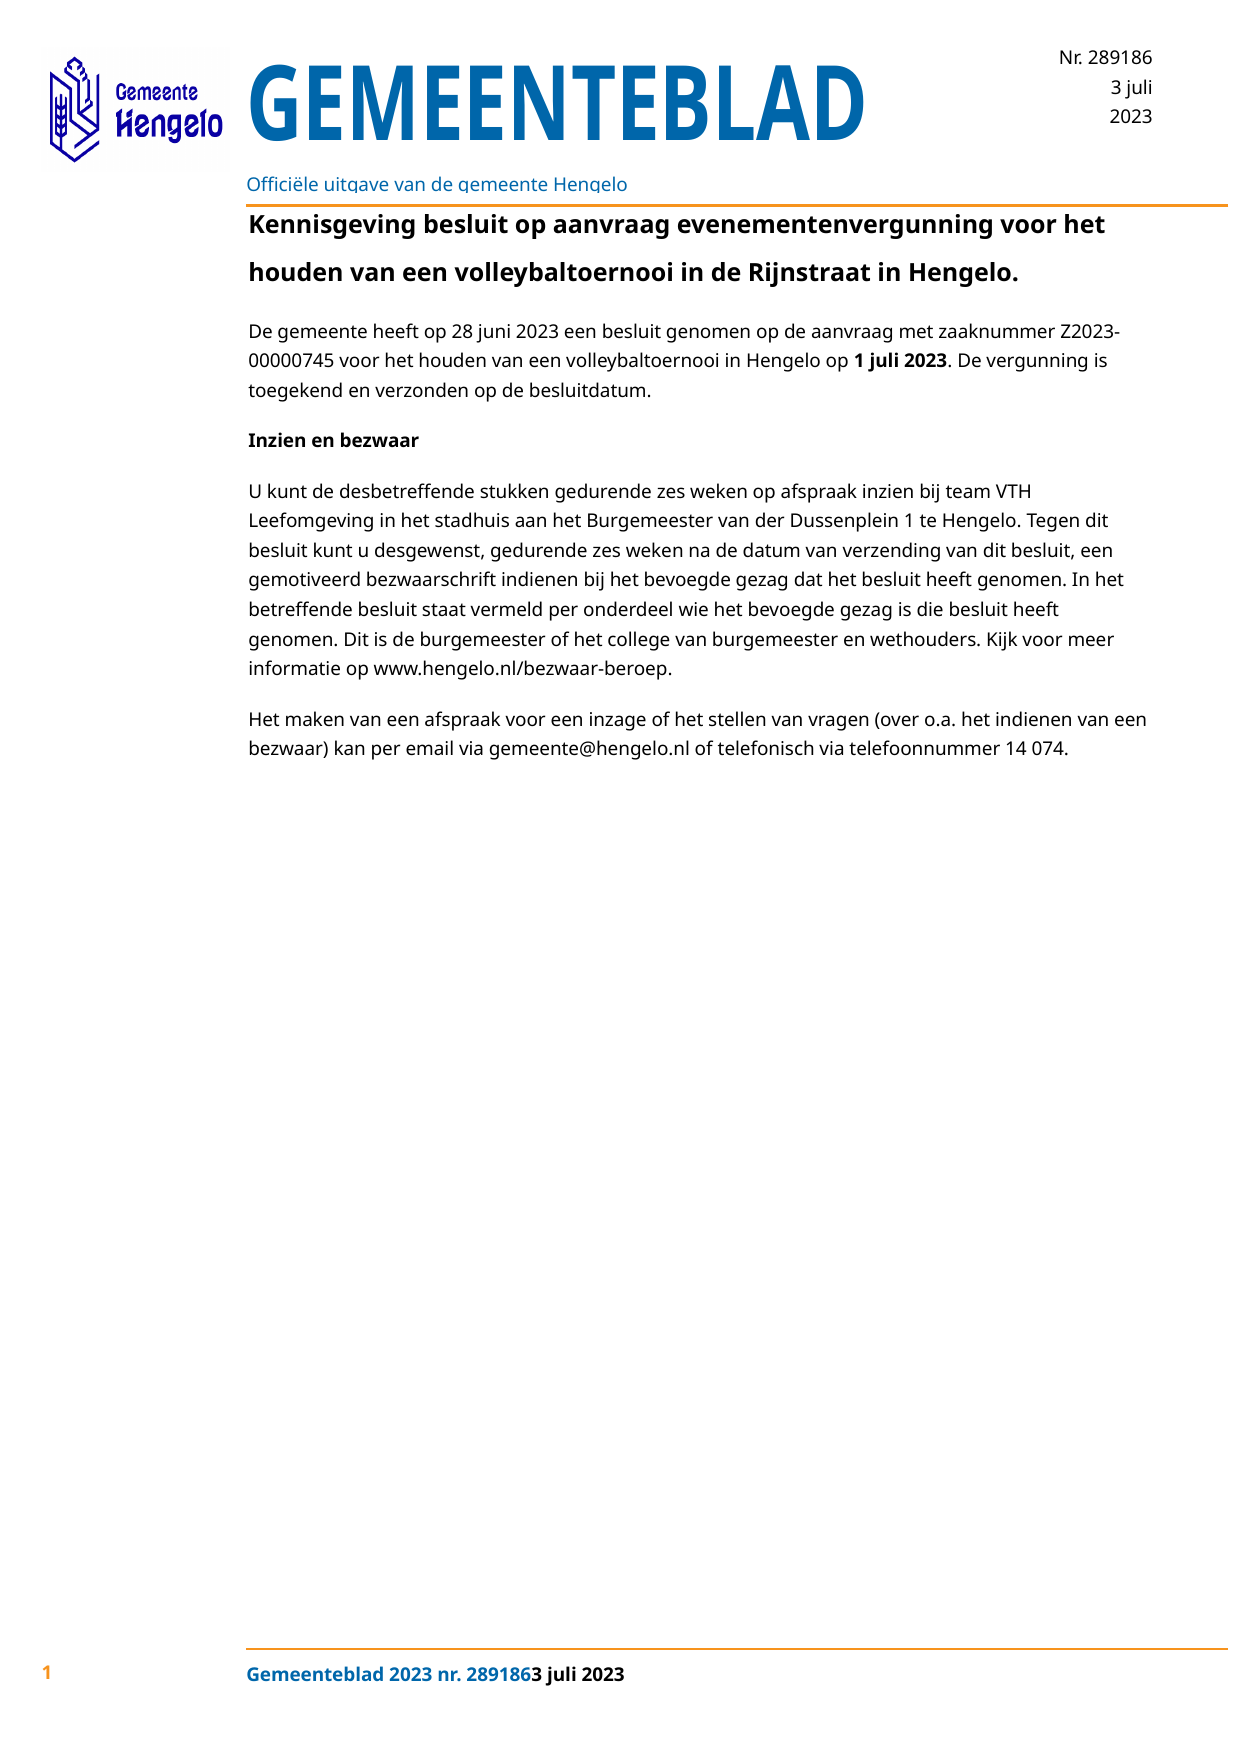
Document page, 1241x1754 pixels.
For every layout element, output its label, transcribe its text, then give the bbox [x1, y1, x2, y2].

text Inzien en bezwaar [248, 427, 1152, 453]
text U kunt de desbetreffende stukken gedurende zes weken op afspraak inzien bij team VTH Leefomgeving in het stadhuis aan het Burgemeester van der Dussenplein 1 te Hengelo. Tegen dit besluit kunt u desgewenst, gedurende zes weken na de datum van verzending van dit besluit, een gemotiveerd bezwaarschrift indienen bij het bevoegde gezag dat het besluit heeft genomen. In het betreffende besluit staat vermeld per onderdeel wie het bevoegde gezag is die besluit heeft genomen. Dit is de burgemeester of het college van burgemeester en wethouders. Kijk voor meer informatie op www.hengelo.nl/bezwaar-beroep. [248, 478, 1152, 681]
text Kennisgeving besluit op aanvraag evenementenvergunning voor het houden van een volleybaltoernooi in de Rijnstraat in Hengelo. [248, 207, 1152, 288]
text De gemeente heeft op 28 juni 2023 een besluit genomen op de aanvraag met zaaknummer Z2023-00000745 voor het houden van een volleybaltoernooi in Hengelo op 1 juli 2023. De vergunning is toegekend en verzonden op de besluitdatum. [248, 318, 1152, 403]
text Het maken van een afspraak voor een inzage of het stellen van vragen (over o.a. het indienen van een bezwaar) kan per email via gemeente@hengelo.nl of telefonisch via telefoonnummer 14 074. [248, 706, 1152, 761]
picture [41, 47, 231, 172]
